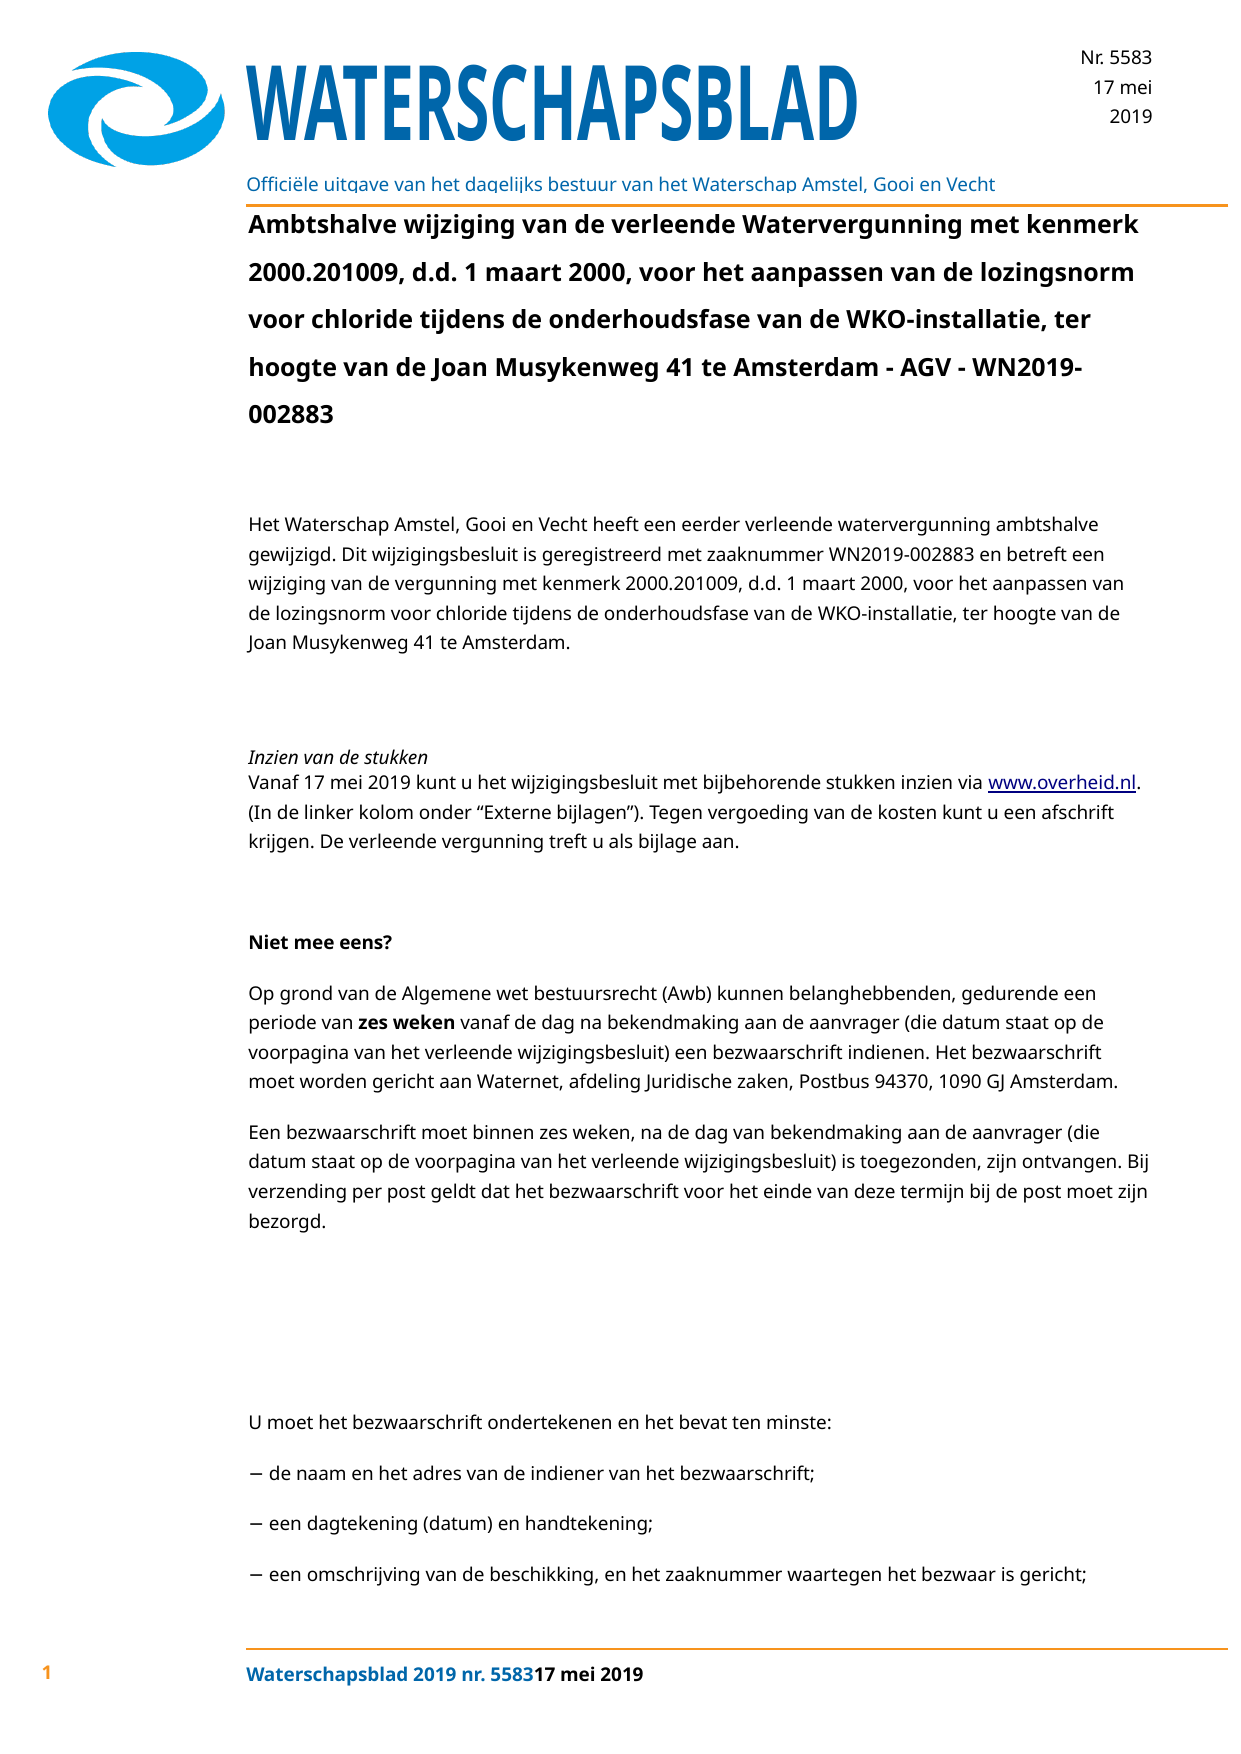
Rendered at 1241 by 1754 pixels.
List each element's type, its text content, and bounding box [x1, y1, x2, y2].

text Ambtshalve wijziging van de verleende Watervergunning met kenmerk 2000.201009, d.d. 1 maart 2000, voor het aanpassen van de lozingsnorm voor chloride tijdens de onderhoudsfase van de WKO-installatie, ter hoogte van de Joan Musykenweg 41 te Amsterdam - AGV - WN2019-002883 [248, 207, 1152, 431]
text Een bezwaarschrift moet binnen zes weken, na de dag van bekendmaking aan de aanvrager (die datum staat op de voorpagina van het verleende wijzigingsbesluit) is toegezonden, zijn ontvangen. Bij verzending per post geldt dat het bezwaarschrift voor het einde van deze termijn bij de post moet zijn bezorgd. [248, 1119, 1152, 1234]
text Niet mee eens? [248, 929, 1152, 955]
text Op grond van de Algemene wet bestuursrecht (Awb) kunnen belanghebbenden, gedurende een periode van zes weken vanaf de dag na bekendmaking aan de aanvrager (die datum staat op de voorpagina van het verleende wijzigingsbesluit) een bezwaarschrift indienen. Het bezwaarschrift moet worden gericht aan Waternet, afdeling Juridische zaken, Postbus 94370, 1090 GJ Amsterdam. [248, 980, 1152, 1094]
text − een omschrijving van de beschikking, en het zaaknummer waartegen het bezwaar is gericht; [248, 1561, 1152, 1587]
text − een dagtekening (datum) en handtekening; [248, 1510, 1152, 1536]
text U moet het bezwaarschrift ondertekenen en het bevat ten minste: [248, 1409, 1152, 1435]
text − de naam en het adres van de indiener van het bezwaarschrift; [248, 1460, 1152, 1486]
text Vanaf 17 mei 2019 kunt u het wijzigingsbesluit met bijbehorende stukken inzien via www.overheid.nl. (In de linker kolom onder “Externe bijlagen”). Tegen vergoeding van de kosten kunt u een afschrift krijgen. De verleende vergunning treft u als bijlage aan. [248, 769, 1152, 854]
text Het Waterschap Amstel, Gooi en Vecht heeft een eerder verleende watervergunning ambtshalve gewijzigd. Dit wijzigingsbesluit is geregistreerd met zaaknummer WN2019-002883 en betreft een wijziging van de vergunning met kenmerk 2000.201009, d.d. 1 maart 2000, voor het aanpassen van de lozingsnorm voor chloride tijdens de onderhoudsfase van de WKO-installatie, ter hoogte van de Joan Musykenweg 41 te Amsterdam. [248, 511, 1152, 655]
text Inzien van de stukken [248, 744, 1152, 769]
picture [41, 47, 231, 172]
